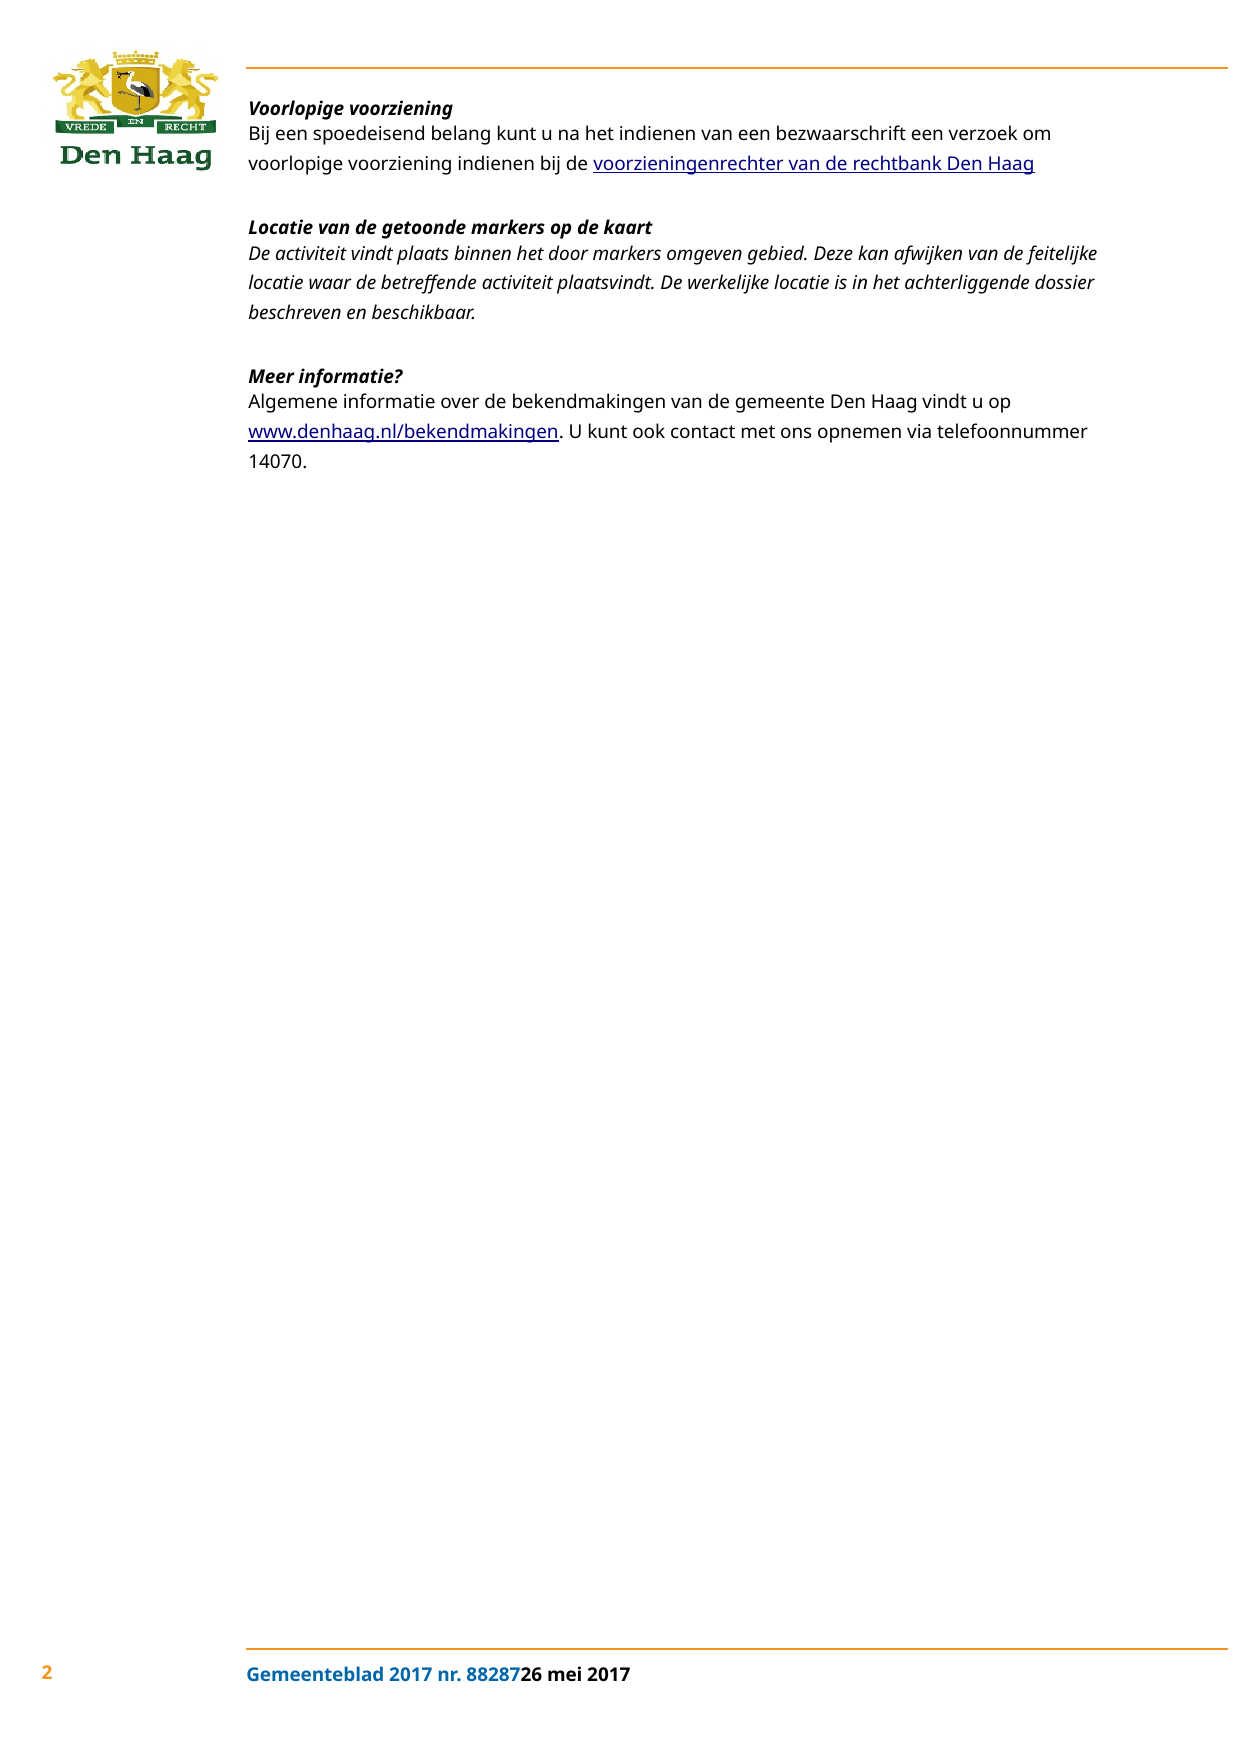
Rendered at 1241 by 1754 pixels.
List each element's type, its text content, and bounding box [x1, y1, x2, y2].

picture [41, 47, 231, 172]
text De activiteit vindt plaats binnen het door markers omgeven gebied. Deze kan afwijken van de feitelijke locatie waar de betreffende activiteit plaatsvindt. De werkelijke locatie is in het achterliggende dossier beschreven en beschikbaar. [248, 240, 1152, 325]
text Voorlopige voorziening [248, 95, 1152, 121]
text Locatie van de getoonde markers op de kaart [248, 214, 1152, 240]
text Bij een spoedeisend belang kunt u na het indienen van een bezwaarschrift een verzoek om voorlopige voorziening indienen bij de voorzieningenrechter van de rechtbank Den Haag [248, 121, 1152, 176]
text Meer informatie? [248, 363, 1152, 389]
text Algemene informatie over de bekendmakingen van de gemeente Den Haag vindt u op www.denhaag.nl/bekendmakingen. U kunt ook contact met ons opnemen via telefoonnummer 14070. [248, 389, 1152, 473]
